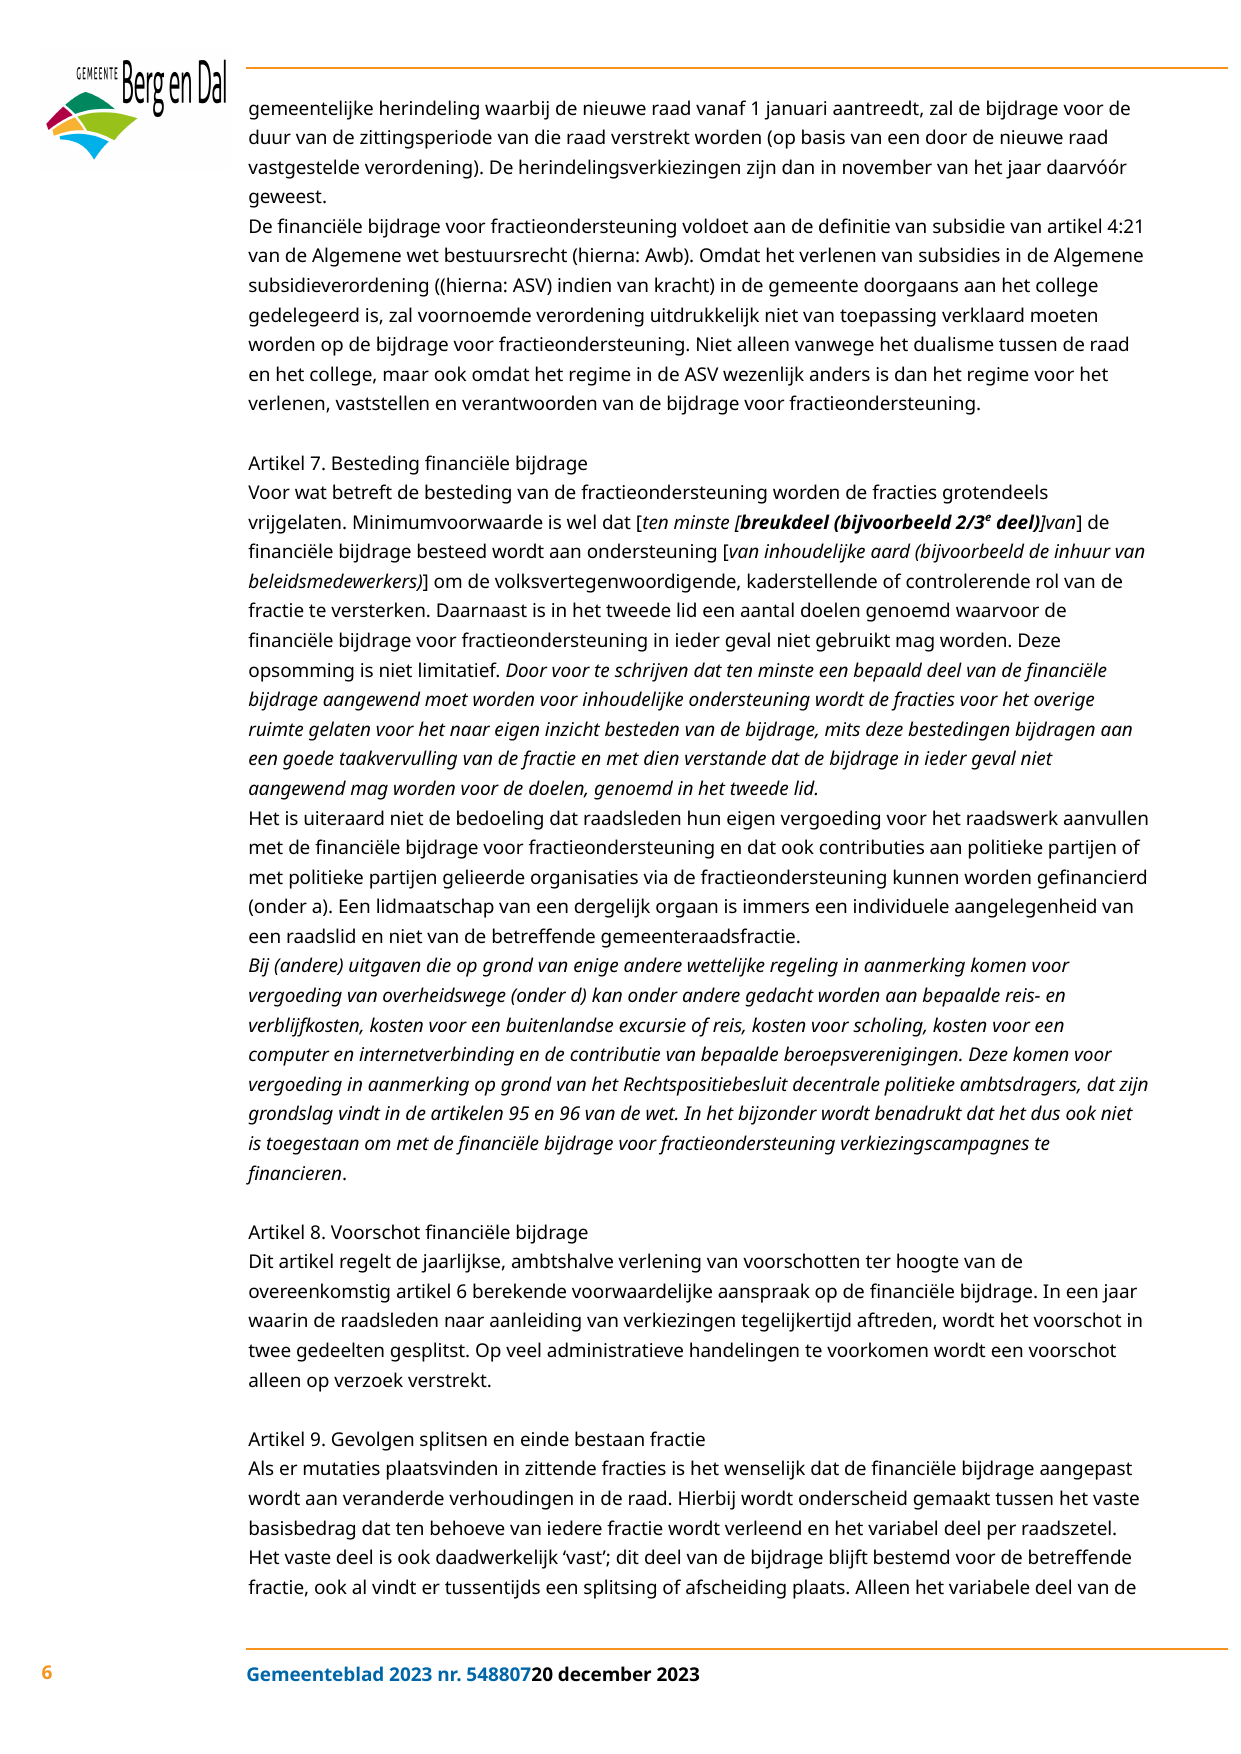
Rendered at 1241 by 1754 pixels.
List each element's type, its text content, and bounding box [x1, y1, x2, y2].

text gemeentelijke herindeling waarbij de nieuwe raad vanaf 1 januari aantreedt, zal de bijdrage voor de duur van de zittingsperiode van die raad verstrekt worden (op basis van een door de nieuwe raad vastgestelde verordening). De herindelingsverkiezingen zijn dan in november van het jaar daarvóór geweest. [248, 95, 1152, 209]
text De financiële bijdrage voor fractieondersteuning voldoet aan de definitie van subsidie van artikel 4:21 van de Algemene wet bestuursrecht (hierna: Awb). Omdat het verlenen van subsidies in de Algemene subsidieverordening ((hierna: ASV) indien van kracht) in de gemeente doorgaans aan het college gedelegeerd is, zal voornoemde verordening uitdrukkelijk niet van toepassing verklaard moeten worden op de bijdrage voor fractieondersteuning. Niet alleen vanwege het dualisme tussen de raad en het college, maar ook omdat het regime in de ASV wezenlijk anders is dan het regime voor het verlenen, vaststellen en verantwoorden van de bijdrage voor fractieondersteuning. [248, 213, 1152, 416]
text Als er mutaties plaatsvinden in zittende fracties is het wenselijk dat de financiële bijdrage aangepast wordt aan veranderde verhoudingen in de raad. Hierbij wordt onderscheid gemaakt tussen het vaste basisbedrag dat ten behoeve van iedere fractie wordt verleend en het variabel deel per raadszetel. Het vaste deel is ook daadwerkelijk ‘vast’; dit deel van de bijdrage blijft bestemd voor de betreffende fractie, ook al vindt er tussentijds een splitsing of afscheiding plaats. Alleen het variabele deel van de [248, 1456, 1152, 1600]
text Bij (andere) uitgaven die op grond van enige andere wettelijke regeling in aanmerking komen voor vergoeding van overheidswege (onder d) kan onder andere gedacht worden aan bepaalde reis- en verblijfkosten, kosten voor een buitenlandse excursie of reis, kosten voor scholing, kosten voor een computer en internetverbinding en de contributie van bepaalde beroepsverenigingen. Deze komen voor vergoeding in aanmerking op grond van het Rechtspositiebesluit decentrale politieke ambtsdragers, dat zijn grondslag vindt in de artikelen 95 en 96 van de wet. In het bijzonder wordt benadrukt dat het dus ook niet is toegestaan om met de financiële bijdrage voor fractieondersteuning verkiezingscampagnes te financieren. [248, 953, 1152, 1186]
text Artikel 8. Voorschot financiële bijdrage [248, 1219, 1152, 1245]
text Het is uiteraard niet de bedoeling dat raadsleden hun eigen vergoeding voor het raadswerk aanvullen met de financiële bijdrage voor fractieondersteuning en dat ook contributies aan politieke partijen of met politieke partijen gelieerde organisaties via de fractieondersteuning kunnen worden gefinancierd (onder a). Een lidmaatschap van een dergelijk orgaan is immers een individuele aangelegenheid van een raadslid en niet van de betreffende gemeenteraadsfractie. [248, 805, 1152, 949]
text Artikel 9. Gevolgen splitsen en einde bestaan fractie [248, 1426, 1152, 1452]
text Dit artikel regelt de jaarlijkse, ambtshalve verlening van voorschotten ter hoogte van de overeenkomstig artikel 6 berekende voorwaardelijke aanspraak op de financiële bijdrage. In een jaar waarin de raadsleden naar aanleiding van verkiezingen tegelijkertijd aftreden, wordt het voorschot in twee gedeelten gesplitst. Op veel administratieve handelingen te voorkomen wordt een voorschot alleen op verzoek verstrekt. [248, 1248, 1152, 1393]
text Artikel 7. Besteding financiële bijdrage [248, 450, 1152, 476]
picture [41, 47, 231, 172]
text Voor wat betreft de besteding van de fractieondersteuning worden de fracties grotendeels vrijgelaten. Minimumvoorwaarde is wel dat [ten minste [breukdeel (bijvoorbeeld 2/3e deel)]van] de financiële bijdrage besteed wordt aan ondersteuning [van inhoudelijke aard (bijvoorbeeld de inhuur van beleidsmedewerkers)] om de volksvertegenwoordigende, kaderstellende of controlerende rol van de fractie te versterken. Daarnaast is in het tweede lid een aantal doelen genoemd waarvoor de financiële bijdrage voor fractieondersteuning in ieder geval niet gebruikt mag worden. Deze opsomming is niet limitatief. Door voor te schrijven dat ten minste een bepaald deel van de financiële bijdrage aangewend moet worden voor inhoudelijke ondersteuning wordt de fracties voor het overige ruimte gelaten voor het naar eigen inzicht besteden van de bijdrage, mits deze bestedingen bijdragen aan een goede taakvervulling van de fractie en met dien verstande dat de bijdrage in ieder geval niet aangewend mag worden voor de doelen, genoemd in het tweede lid. [248, 479, 1152, 801]
